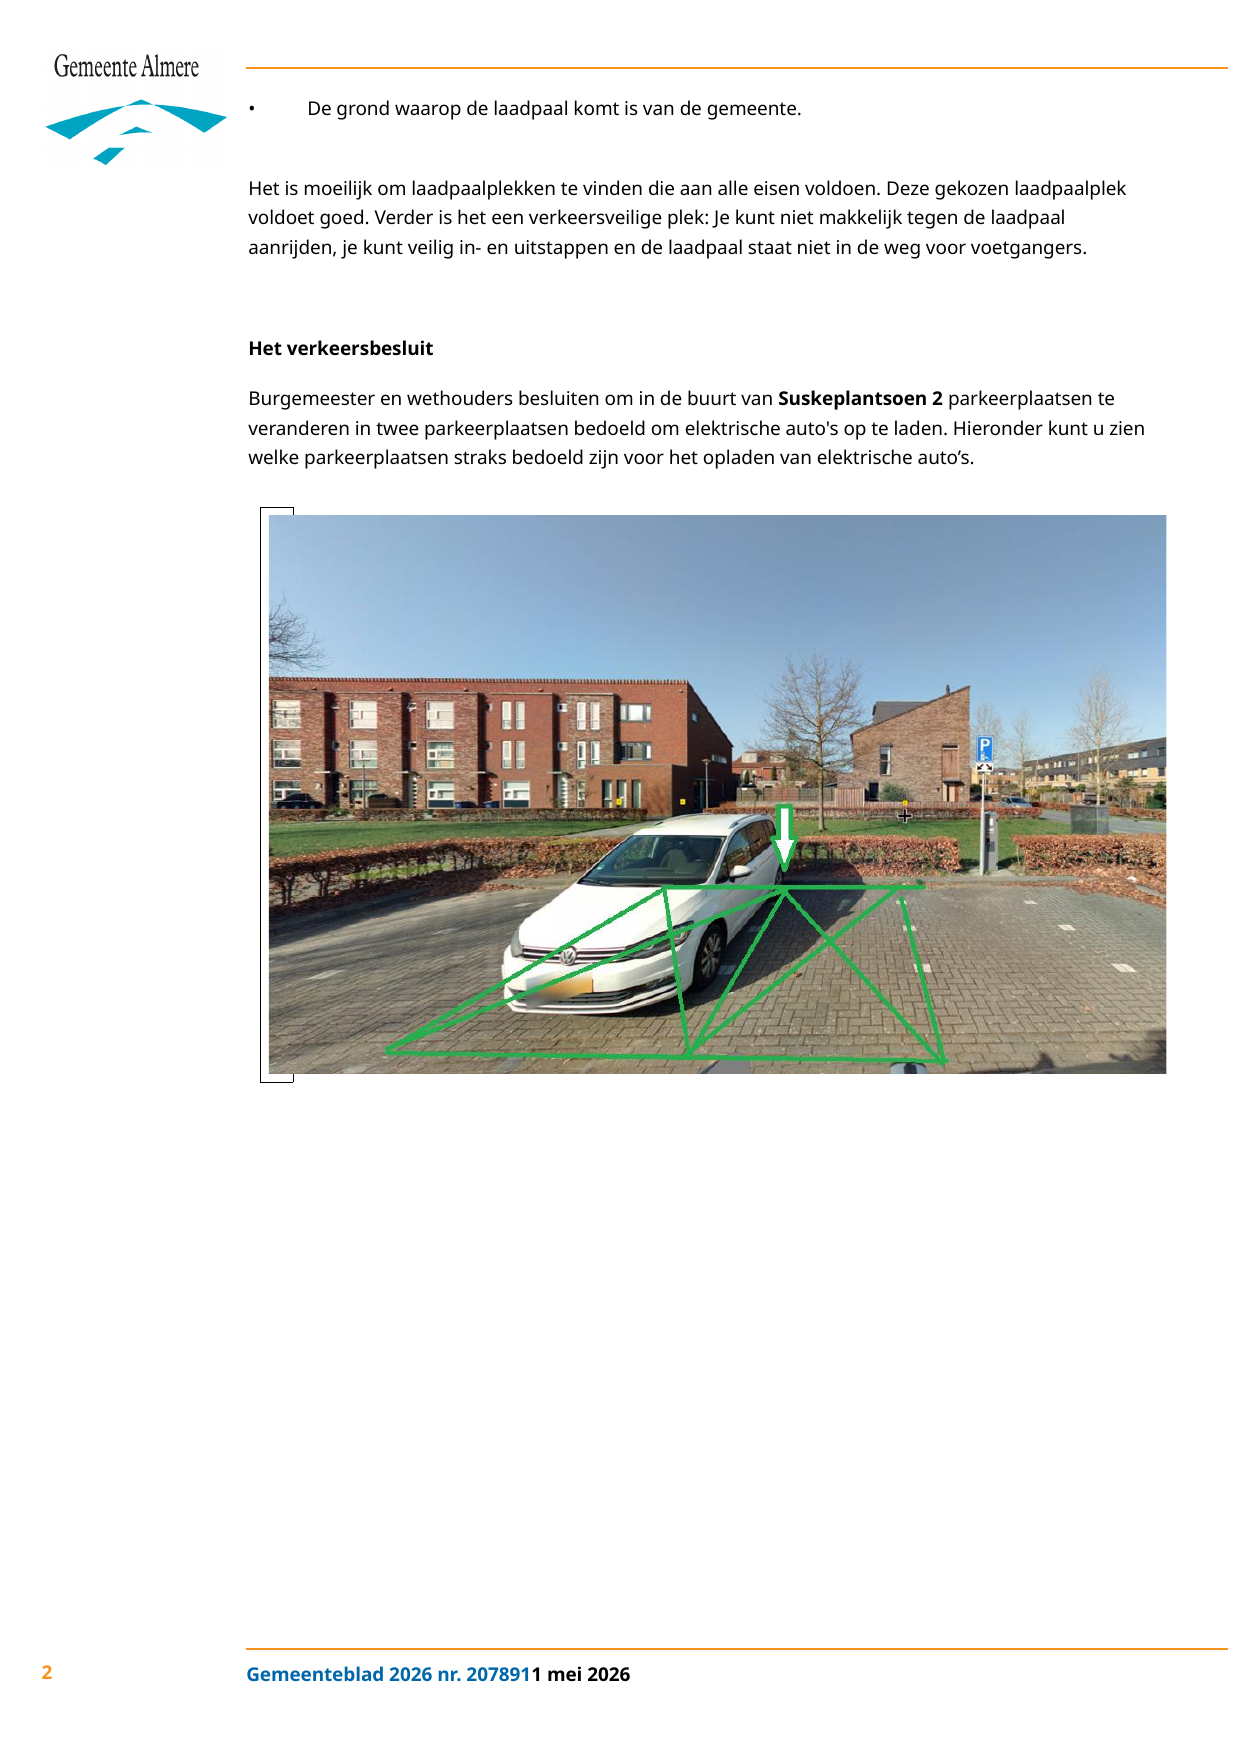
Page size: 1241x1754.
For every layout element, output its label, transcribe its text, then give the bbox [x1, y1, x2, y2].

picture [41, 47, 231, 172]
text Het is moeilijk om laadpaalplekken te vinden die aan alle eisen voldoen. Deze gekozen laadpaalplek voldoet goed. Verder is het een verkeersveilige plek: Je kunt niet makkelijk tegen de laadpaal aanrijden, je kunt veilig in- en uitstappen en de laadpaal staat niet in de weg voor voetgangers. [248, 175, 1152, 260]
text Het verkeersbesluit [248, 335, 1152, 361]
list De grond waarop de laadpaal komt is van de gemeente. [248, 95, 1152, 121]
text Burgemeester en wethouders besluiten om in de buurt van Suskeplantsoen 2 parkeerplaatsen te veranderen in twee parkeerplaatsen bedoeld om elektrische auto's op te laden. Hieronder kunt u zien welke parkeerplaatsen straks bedoeld zijn voor het opladen van elektrische auto’s. [248, 385, 1152, 470]
picture [268, 515, 1167, 1074]
